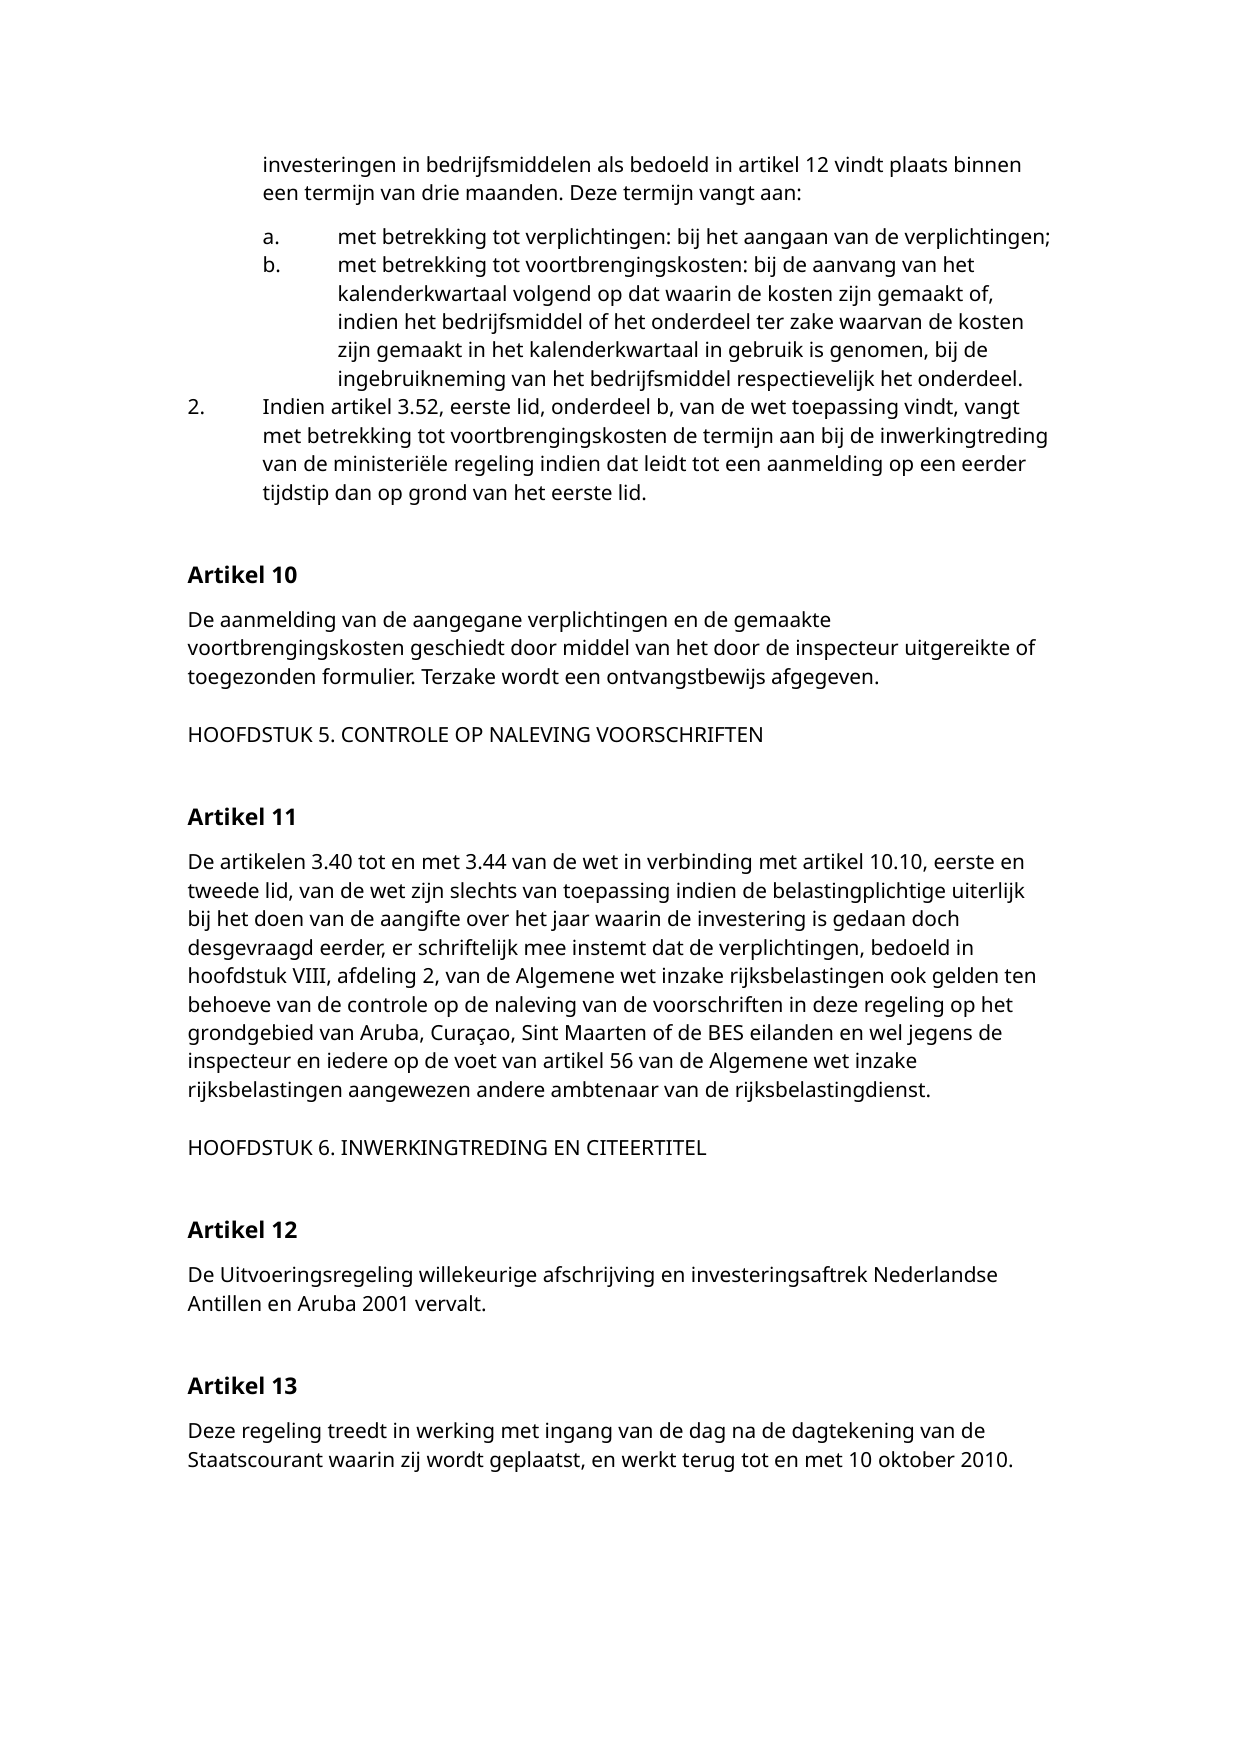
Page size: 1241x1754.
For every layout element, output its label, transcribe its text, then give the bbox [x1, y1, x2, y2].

text De artikelen 3.40 tot en met 3.44 van de wet in verbinding met artikel 10.10, eerste en tweede lid, van de wet zijn slechts van toepassing indien de belastingplichtige uiterlijk bij het doen van de aangifte over het jaar waarin de investering is gedaan doch desgevraagd eerder, er schriftelijk mee instemt dat de verplichtingen, bedoeld in hoofdstuk VIII, afdeling 2, van de Algemene wet inzake rijksbelastingen ook gelden ten behoeve van de controle op de naleving van de voorschriften in deze regeling op het grondgebied van Aruba, Curaçao, Sint Maarten of de BES eilanden en wel jegens de inspecteur en iedere op de voet van artikel 56 van de Algemene wet inzake rijksbelastingen aangewezen andere ambtenaar van de rijksbelastingdienst. [187, 847, 1053, 1103]
list investeringen in bedrijfsmiddelen als bedoeld in artikel 12 vindt plaats binnen een termijn van drie maanden. Deze termijn vangt aan: [187, 150, 1053, 207]
subtitle Artikel 12 [187, 1214, 1053, 1246]
text De aanmelding van de aangegane verplichtingen en de gemaakte voortbrengingskosten geschiedt door middel van het door de inspecteur uitgereikte of toegezonden formulier. Terzake wordt een ontvangstbewijs afgegeven. [187, 605, 1053, 690]
subtitle HOOFDSTUK 6. INWERKINGTREDING EN CITEERTITEL [187, 1133, 1053, 1162]
subtitle Artikel 10 [187, 559, 1053, 590]
text Deze regeling treedt in werking met ingang van de dag na de dagtekening van de Staatscourant waarin zij wordt geplaatst, en werkt terug tot en met 10 oktober 2010. [187, 1416, 1053, 1473]
subtitle Artikel 13 [187, 1370, 1053, 1401]
list met betrekking tot voortbrengingskosten: bij de aanvang van het kalenderkwartaal volgend op dat waarin de kosten zijn gemaakt of, indien het bedrijfsmiddel of het onderdeel ter zake waarvan de kosten zijn gemaakt in het kalenderkwartaal in gebruik is genomen, bij de ingebruikneming van het bedrijfsmiddel respectievelijk het onderdeel. [262, 250, 1053, 392]
list Indien artikel 3.52, eerste lid, onderdeel b, van de wet toepassing vindt, vangt met betrekking tot voortbrengingskosten de termijn aan bij de inwerkingtreding van de ministeriële regeling indien dat leidt tot een aanmelding op een eerder tijdstip dan op grond van het eerste lid. [187, 392, 1053, 506]
text De Uitvoeringsregeling willekeurige afschrijving en investeringsaftrek Nederlandse Antillen en Aruba 2001 vervalt. [187, 1261, 1053, 1317]
subtitle HOOFDSTUK 5. CONTROLE OP NALEVING VOORSCHRIFTEN [187, 720, 1053, 749]
list met betrekking tot verplichtingen: bij het aangaan van de verplichtingen; [262, 222, 1053, 250]
subtitle Artikel 11 [187, 801, 1053, 832]
